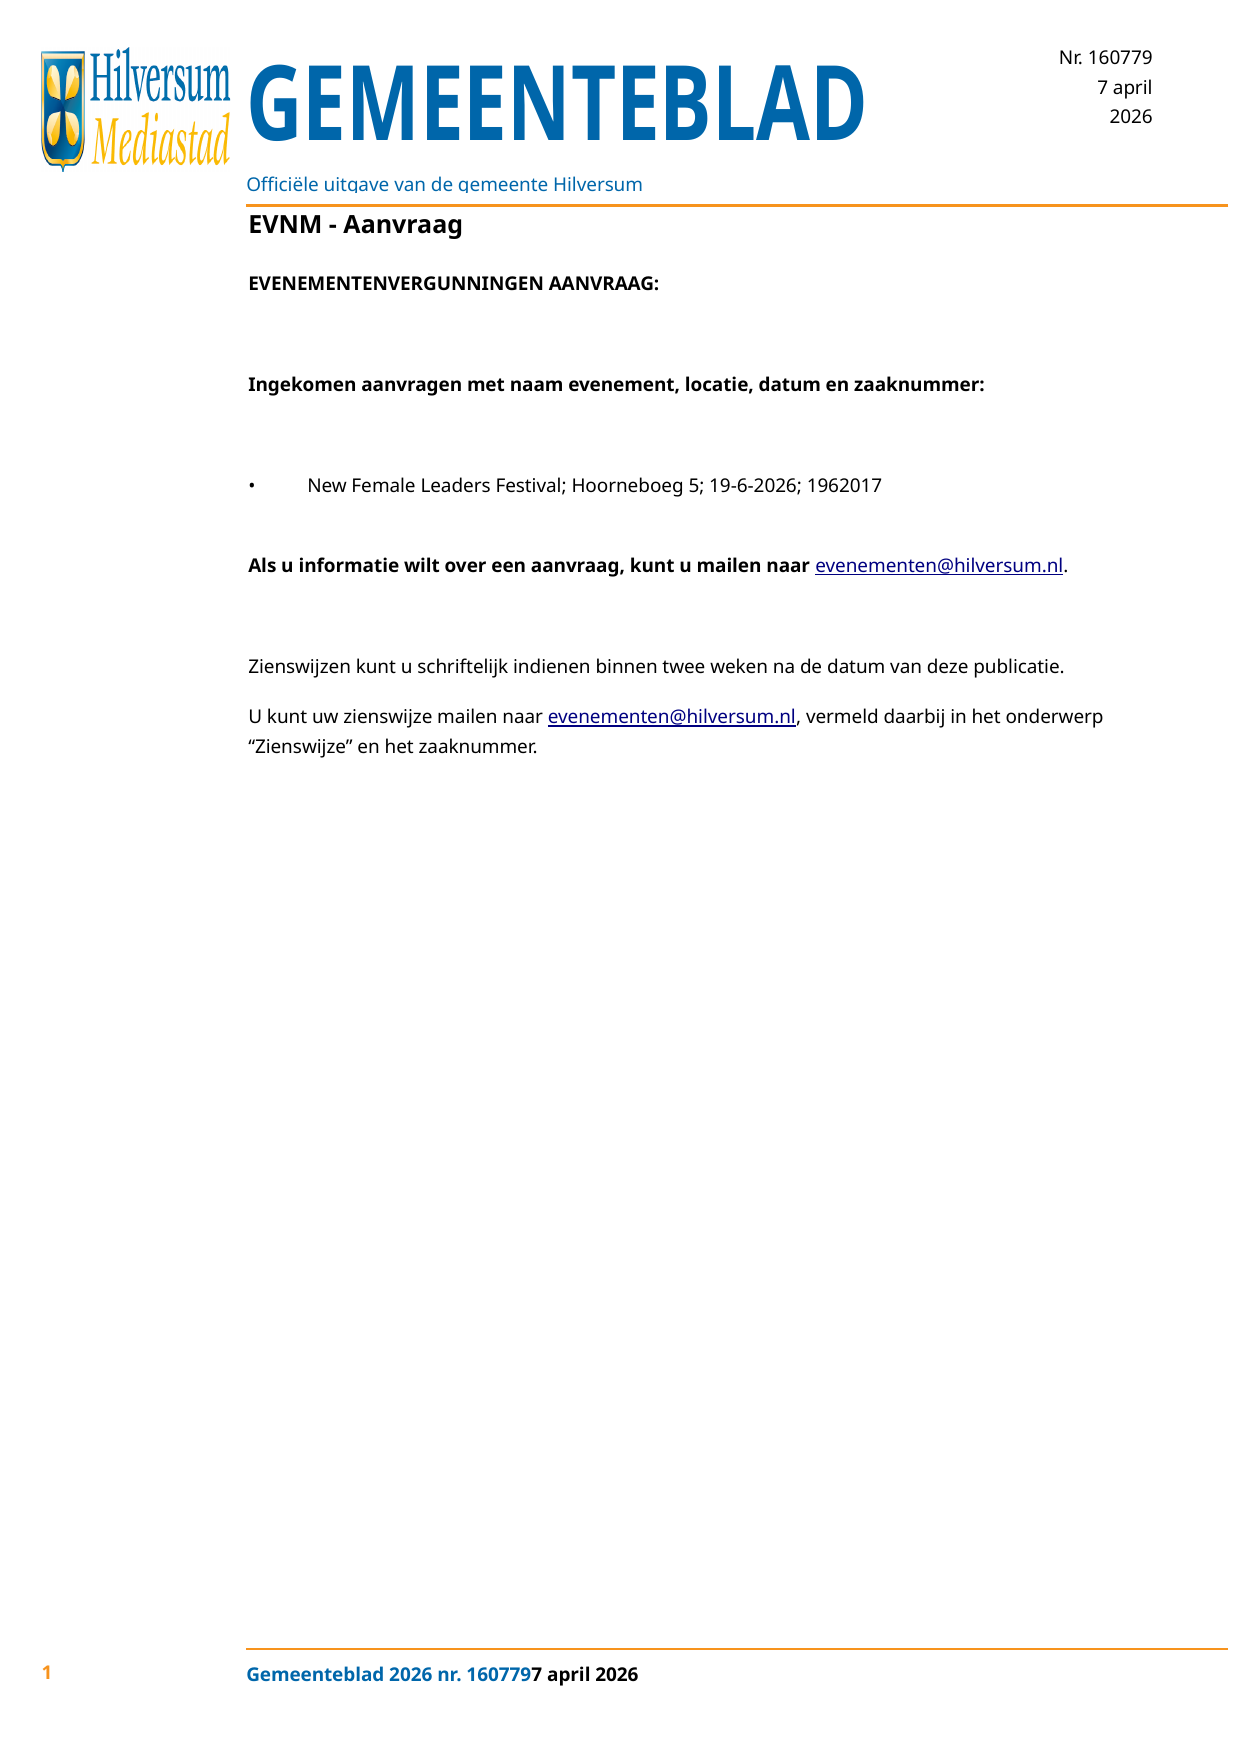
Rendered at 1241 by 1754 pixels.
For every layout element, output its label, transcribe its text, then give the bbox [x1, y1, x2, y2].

text EVNM - Aanvraag [248, 207, 1152, 241]
picture [41, 47, 231, 172]
list New Female Leaders Festival; Hoorneboeg 5; 19-6-2026; 1962017 [248, 472, 1152, 498]
text Ingekomen aanvragen met naam evenement, locatie, datum en zaaknummer: [248, 371, 1152, 397]
text Als u informatie wilt over een aanvraag, kunt u mailen naar evenementen@hilversum.nl. [248, 552, 1152, 578]
text EVENEMENTENVERGUNNINGEN AANVRAAG: [248, 270, 1152, 296]
text Zienswijzen kunt u schriftelijk indienen binnen twee weken na de datum van deze publicatie. [248, 653, 1152, 678]
text U kunt uw zienswijze mailen naar evenementen@hilversum.nl, vermeld daarbij in het onderwerp “Zienswijze” en het zaaknummer. [248, 703, 1152, 758]
